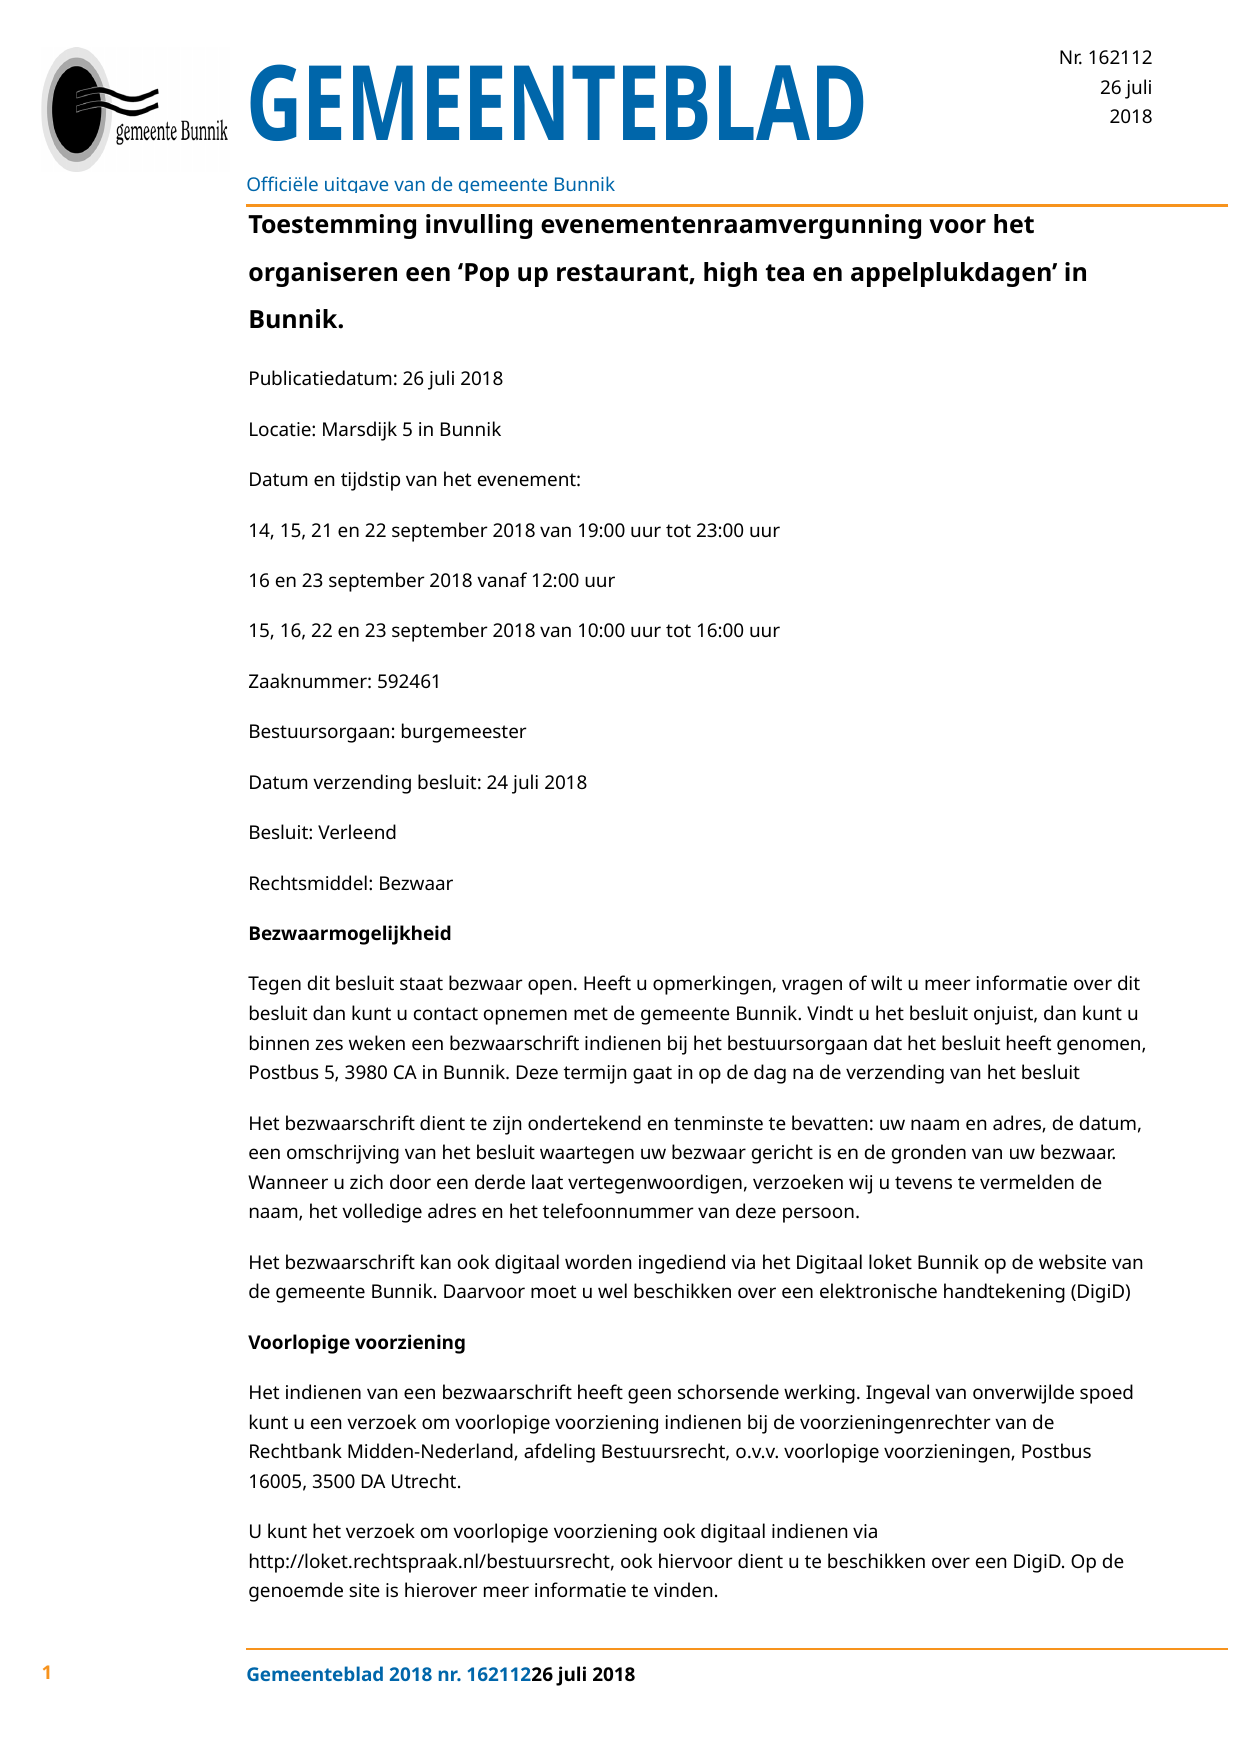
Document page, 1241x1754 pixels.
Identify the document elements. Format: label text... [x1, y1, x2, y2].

text 15, 16, 22 en 23 september 2018 van 10:00 uur tot 16:00 uur [248, 618, 1152, 643]
text U kunt het verzoek om voorlopige voorziening ook digitaal indienen via http://loket.rechtspraak.nl/bestuursrecht, ook hiervoor dient u te beschikken over een DigiD. Op de genoemde site is hierover meer informatie te vinden. [248, 1518, 1152, 1603]
text Bezwaarmogelijkheid [248, 920, 1152, 946]
text 16 en 23 september 2018 vanaf 12:00 uur [248, 567, 1152, 593]
text Tegen dit besluit staat bezwaar open. Heeft u opmerkingen, vragen of wilt u meer informatie over dit besluit dan kunt u contact opnemen met de gemeente Bunnik. Vindt u het besluit onjuist, dan kunt u binnen zes weken een bezwaarschrift indienen bij het bestuursorgaan dat het besluit heeft genomen, Postbus 5, 3980 CA in Bunnik. Deze termijn gaat in op de dag na de verzending van het besluit [248, 971, 1152, 1085]
text Rechtsmiddel: Bezwaar [248, 870, 1152, 895]
text Publicatiedatum: 26 juli 2018 [248, 366, 1152, 391]
picture [41, 47, 231, 172]
text 14, 15, 21 en 22 september 2018 van 19:00 uur tot 23:00 uur [248, 517, 1152, 542]
text Locatie: Marsdijk 5 in Bunnik [248, 416, 1152, 442]
text Voorlopige voorziening [248, 1329, 1152, 1354]
text Besluit: Verleend [248, 819, 1152, 845]
text Het bezwaarschrift kan ook digitaal worden ingediend via het Digitaal loket Bunnik op de website van de gemeente Bunnik. Daarvoor moet u wel beschikken over een elektronische handtekening (DigiD) [248, 1249, 1152, 1304]
text Datum verzending besluit: 24 juli 2018 [248, 769, 1152, 794]
text Zaaknummer: 592461 [248, 668, 1152, 694]
text Datum en tijdstip van het evenement: [248, 466, 1152, 492]
text Toestemming invulling evenementenraamvergunning voor het organiseren een ‘Pop up restaurant, high tea en appelplukdagen’ in Bunnik. [248, 207, 1152, 336]
text Bestuursorgaan: burgemeester [248, 718, 1152, 744]
text Het indienen van een bezwaarschrift heeft geen schorsende werking. Ingeval van onverwijlde spoed kunt u een verzoek om voorlopige voorziening indienen bij de voorzieningenrechter van de Rechtbank Midden-Nederland, afdeling Bestuursrecht, o.v.v. voorlopige voorzieningen, Postbus 16005, 3500 DA Utrecht. [248, 1379, 1152, 1494]
text Het bezwaarschrift dient te zijn ondertekend en tenminste te bevatten: uw naam en adres, de datum, een omschrijving van het besluit waartegen uw bezwaar gericht is en de gronden van uw bezwaar. Wanneer u zich door een derde laat vertegenwoordigen, verzoeken wij u tevens te vermelden de naam, het volledige adres en het telefoonnummer van deze persoon. [248, 1110, 1152, 1224]
